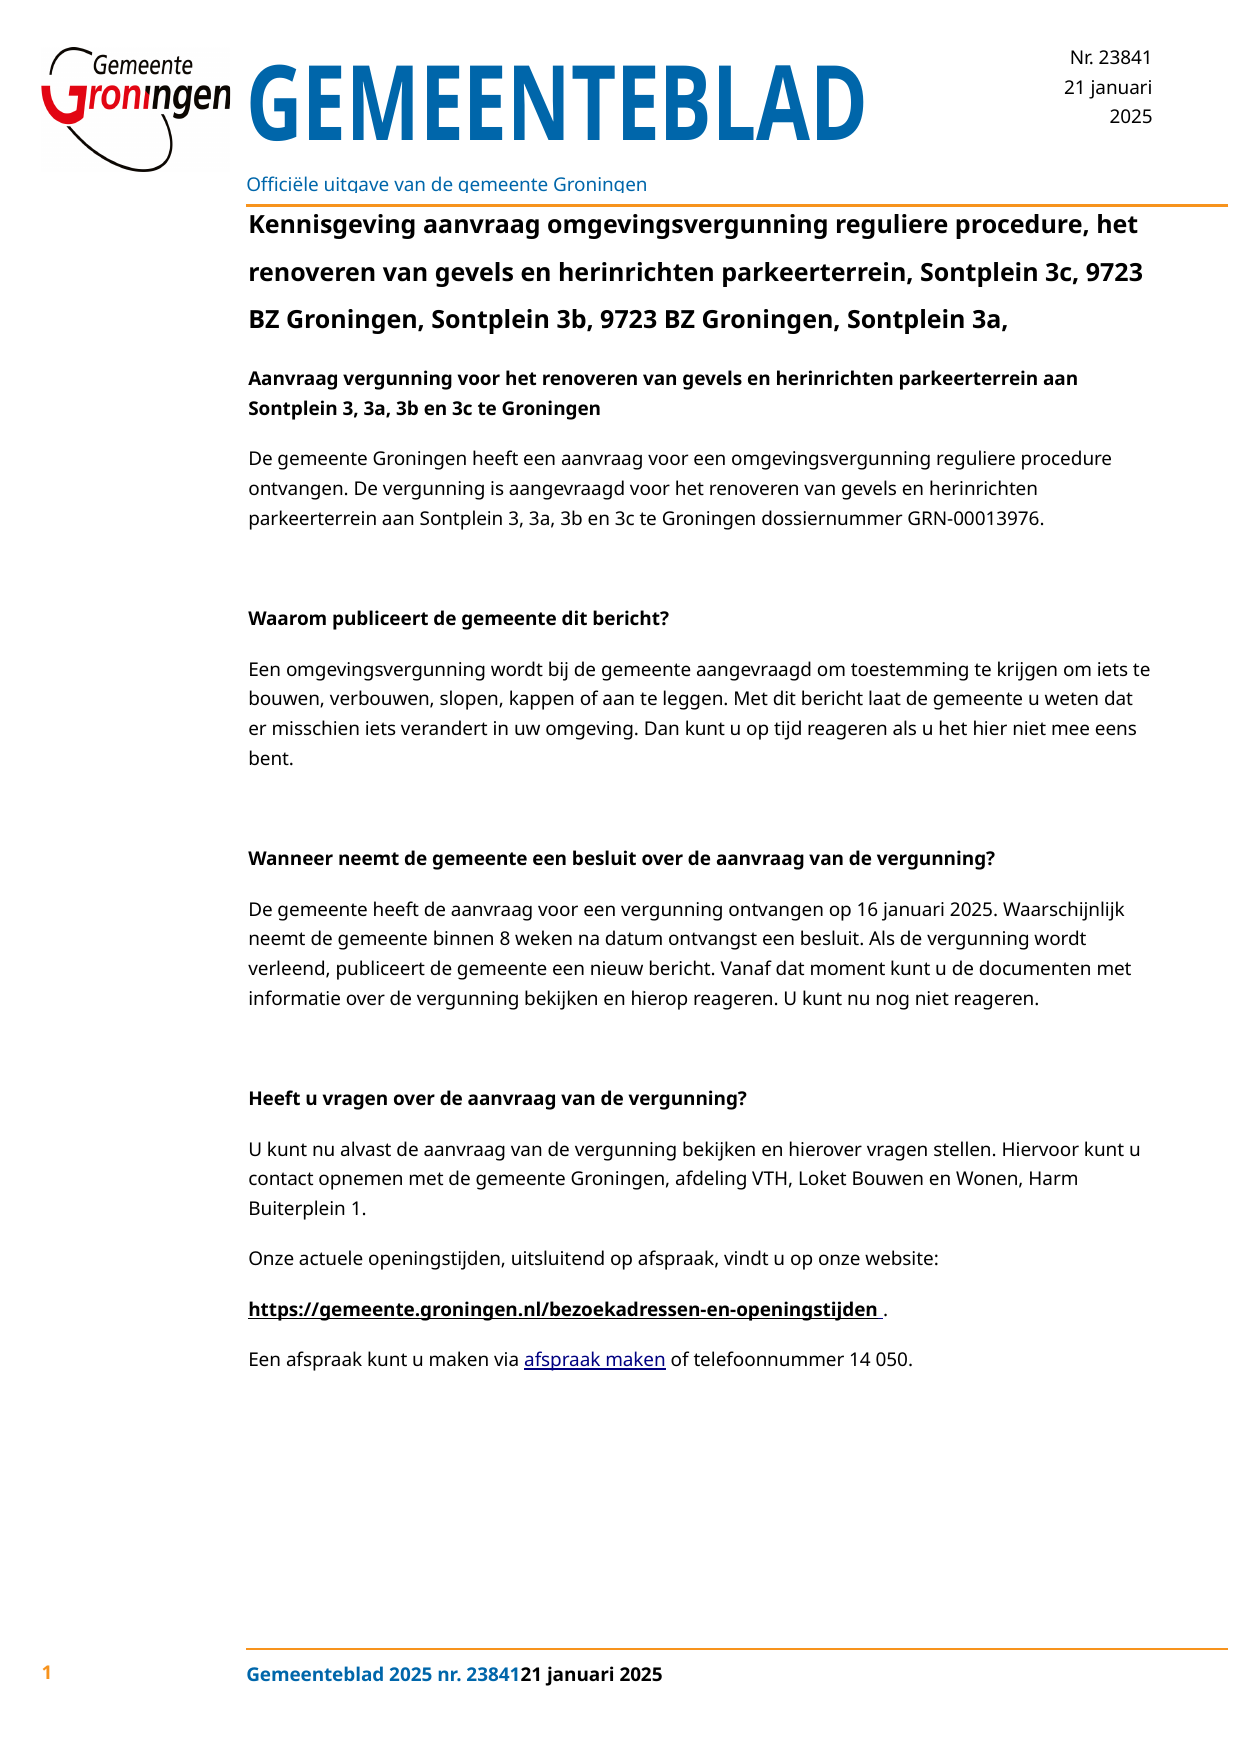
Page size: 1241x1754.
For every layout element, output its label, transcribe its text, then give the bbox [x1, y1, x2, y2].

text Een afspraak kunt u maken via afspraak maken of telefoonnummer 14 050. [248, 1346, 1152, 1372]
text Heeft u vragen over de aanvraag van de vergunning? [248, 1086, 1152, 1111]
text De gemeente heeft de aanvraag voor een vergunning ontvangen op 16 januari 2025. Waarschijnlijk neemt de gemeente binnen 8 weken na datum ontvangst een besluit. Als de vergunning wordt verleend, publiceert de gemeente een nieuw bericht. Vanaf dat moment kunt u de documenten met informatie over de vergunning bekijken en hierop reageren. U kunt nu nog niet reageren. [248, 896, 1152, 1010]
text Waarom publiceert de gemeente dit bericht? [248, 606, 1152, 631]
text Een omgevingsvergunning wordt bij de gemeente aangevraagd om toestemming te krijgen om iets te bouwen, verbouwen, slopen, kappen of aan te leggen. Met dit bericht laat de gemeente u weten dat er misschien iets verandert in uw omgeving. Dan kunt u op tijd reageren als u het hier niet mee eens bent. [248, 656, 1152, 770]
text Aanvraag vergunning voor het renoveren van gevels en herinrichten parkeerterrein aan Sontplein 3, 3a, 3b en 3c te Groningen [248, 366, 1152, 421]
text Kennisgeving aanvraag omgevingsvergunning reguliere procedure, het renoveren van gevels en herinrichten parkeerterrein, Sontplein 3c, 9723 BZ Groningen, Sontplein 3b, 9723 BZ Groningen, Sontplein 3a, [248, 207, 1152, 336]
picture [41, 47, 231, 172]
text De gemeente Groningen heeft een aanvraag voor een omgevingsvergunning reguliere procedure ontvangen. De vergunning is aangevraagd voor het renoveren van gevels en herinrichten parkeerterrein aan Sontplein 3, 3a, 3b en 3c te Groningen dossiernummer GRN-00013976. [248, 446, 1152, 530]
text Wanneer neemt de gemeente een besluit over de aanvraag van de vergunning? [248, 846, 1152, 871]
text https://gemeente.groningen.nl/bezoekadressen-en-openingstijden . [248, 1296, 1152, 1322]
text U kunt nu alvast de aanvraag van de vergunning bekijken en hierover vragen stellen. Hiervoor kunt u contact opnemen met de gemeente Groningen, afdeling VTH, Loket Bouwen en Wonen, Harm Buiterplein 1. [248, 1136, 1152, 1221]
text Onze actuele openingstijden, uitsluitend op afspraak, vindt u op onze website: [248, 1246, 1152, 1271]
